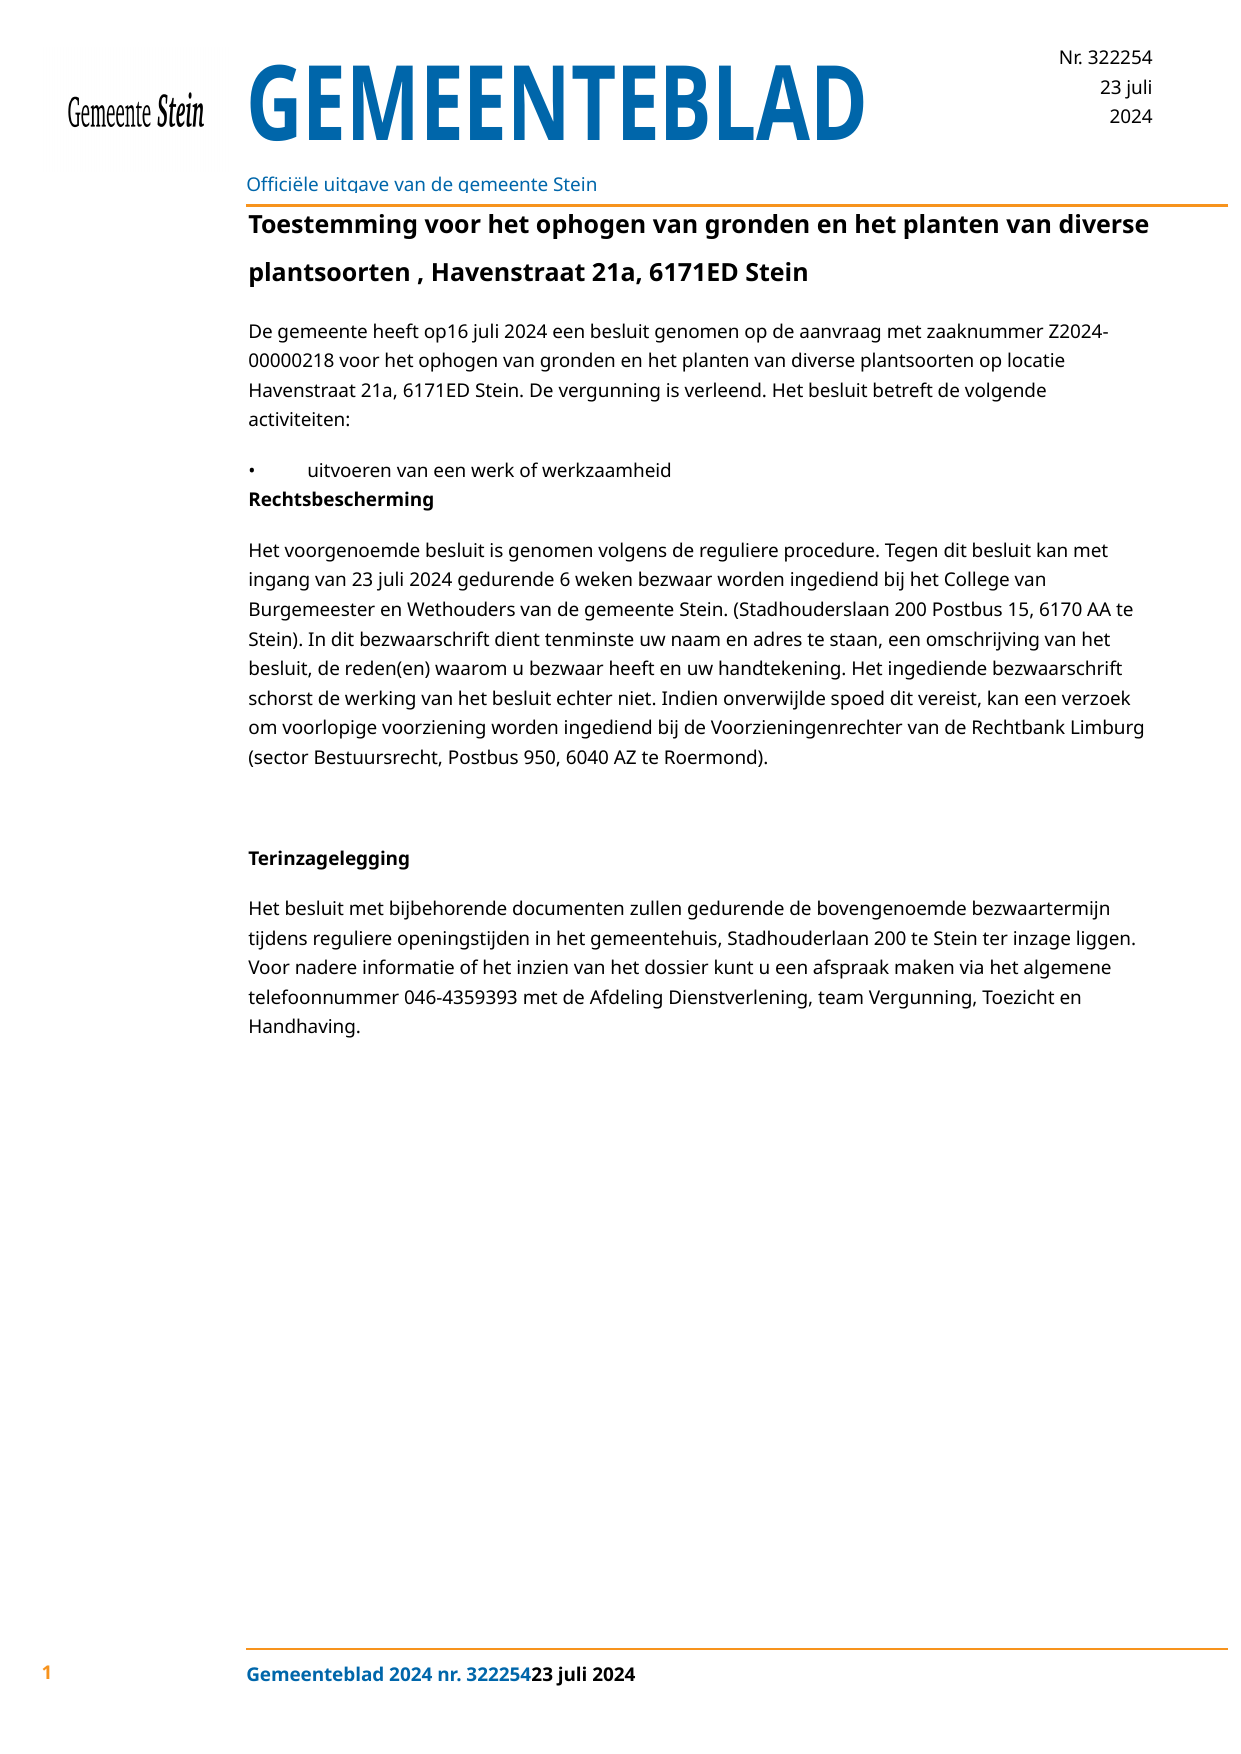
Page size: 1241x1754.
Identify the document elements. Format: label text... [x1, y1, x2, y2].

text Het voorgenoemde besluit is genomen volgens de reguliere procedure. Tegen dit besluit kan met ingang van 23 juli 2024 gedurende 6 weken bezwaar worden ingediend bij het College van Burgemeester en Wethouders van de gemeente Stein. (Stadhouderslaan 200 Postbus 15, 6170 AA te Stein). In dit bezwaarschrift dient tenminste uw naam en adres te staan, een omschrijving van het besluit, de reden(en) waarom u bezwaar heeft en uw handtekening. Het ingediende bezwaarschrift schorst de werking van het besluit echter niet. Indien onverwijlde spoed dit vereist, kan een verzoek om voorlopige voorziening worden ingediend bij de Voorzieningenrechter van de Rechtbank Limburg (sector Bestuursrecht, Postbus 950, 6040 AZ te Roermond). [248, 537, 1152, 770]
text Terinzagelegging [248, 845, 1152, 871]
list uitvoeren van een werk of werkzaamheid [248, 457, 1152, 483]
text De gemeente heeft op16 juli 2024 een besluit genomen op de aanvraag met zaaknummer Z2024-00000218 voor het ophogen van gronden en het planten van diverse plantsoorten op locatie Havenstraat 21a, 6171ED Stein. De vergunning is verleend. Het besluit betreft de volgende activiteiten: [248, 318, 1152, 432]
picture [41, 47, 231, 172]
text Rechtsbescherming [248, 487, 1152, 512]
text Toestemming voor het ophogen van gronden en het planten van diverse plantsoorten , Havenstraat 21a, 6171ED Stein [248, 207, 1152, 288]
text Het besluit met bijbehorende documenten zullen gedurende de bovengenoemde bezwaartermijn tijdens reguliere openingstijden in het gemeentehuis, Stadhouderlaan 200 te Stein ter inzage liggen. Voor nadere informatie of het inzien van het dossier kunt u een afspraak maken via het algemene telefoonnummer 046-4359393 met de Afdeling Dienstverlening, team Vergunning, Toezicht en Handhaving. [248, 895, 1152, 1039]
